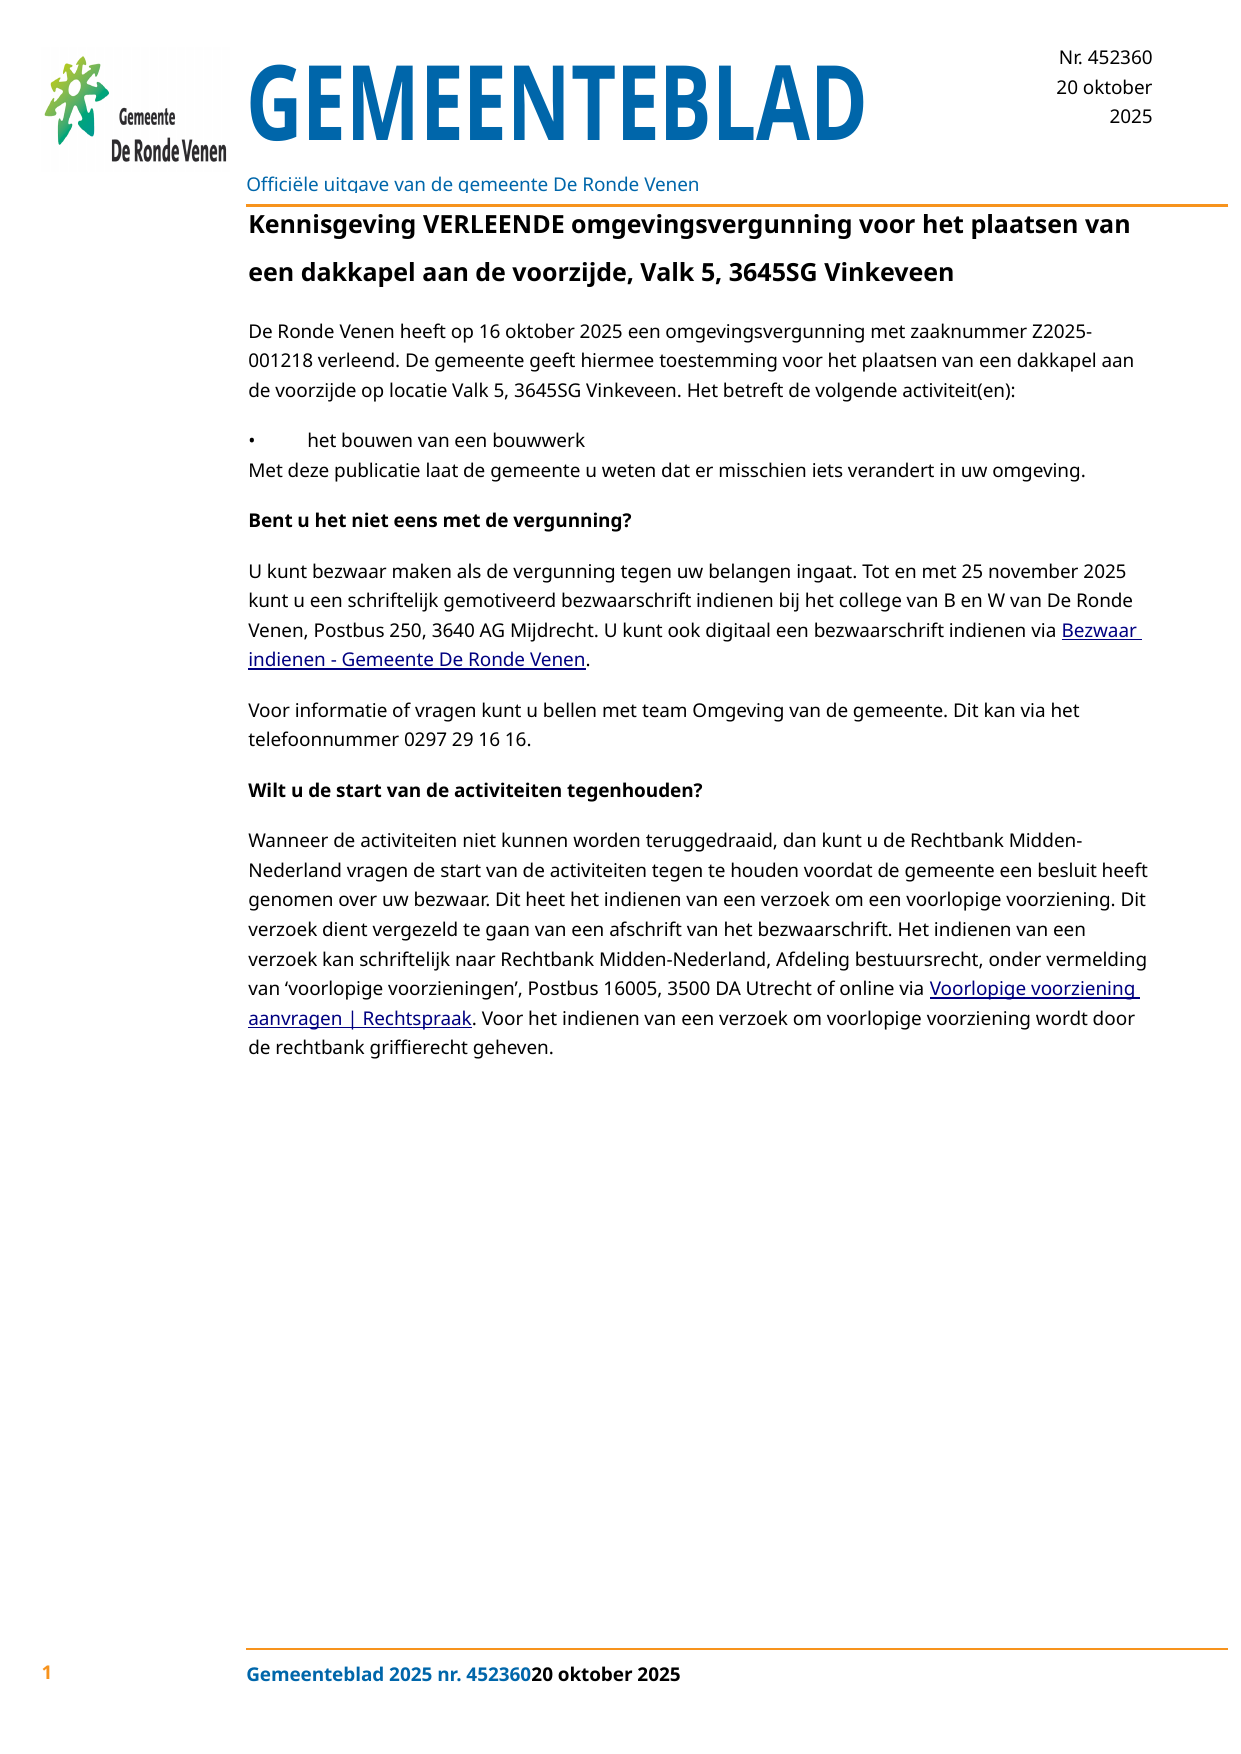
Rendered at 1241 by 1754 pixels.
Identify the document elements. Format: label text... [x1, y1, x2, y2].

text U kunt bezwaar maken als de vergunning tegen uw belangen ingaat. Tot en met 25 november 2025 kunt u een schriftelijk gemotiveerd bezwaarschrift indienen bij het college van B en W van De Ronde Venen, Postbus 250, 3640 AG Mijdrecht. U kunt ook digitaal een bezwaarschrift indienen via Bezwaar indienen - Gemeente De Ronde Venen. [248, 558, 1152, 672]
text De Ronde Venen heeft op 16 oktober 2025 een omgevingsvergunning met zaaknummer Z2025-001218 verleend. De gemeente geeft hiermee toestemming voor het plaatsen van een dakkapel aan de voorzijde op locatie Valk 5, 3645SG Vinkeveen. Het betreft de volgende activiteit(en): [248, 318, 1152, 403]
picture [41, 47, 231, 172]
list het bouwen van een bouwwerk [248, 427, 1152, 453]
text Voor informatie of vragen kunt u bellen met team Omgeving van de gemeente. Dit kan via het telefoonnummer 0297 29 16 16. [248, 697, 1152, 752]
text Kennisgeving VERLEENDE omgevingsvergunning voor het plaatsen van een dakkapel aan de voorzijde, Valk 5, 3645SG Vinkeveen [248, 207, 1152, 288]
text Bent u het niet eens met de vergunning? [248, 507, 1152, 533]
text Wanneer de activiteiten niet kunnen worden teruggedraaid, dan kunt u de Rechtbank Midden-Nederland vragen de start van de activiteiten tegen te houden voordat de gemeente een besluit heeft genomen over uw bezwaar. Dit heet het indienen van een verzoek om een voorlopige voorziening. Dit verzoek dient vergezeld te gaan van een afschrift van het bezwaarschrift. Het indienen van een verzoek kan schriftelijk naar Rechtbank Midden-Nederland, Afdeling bestuursrecht, onder vermelding van ‘voorlopige voorzieningen’, Postbus 16005, 3500 DA Utrecht of online via Voorlopige voorziening aanvragen | Rechtspraak. Voor het indienen van een verzoek om voorlopige voorziening wordt door de rechtbank griffierecht geheven. [248, 827, 1152, 1060]
text Met deze publicatie laat de gemeente u weten dat er misschien iets verandert in uw omgeving. [248, 457, 1152, 483]
text Wilt u de start van de activiteiten tegenhouden? [248, 777, 1152, 803]
